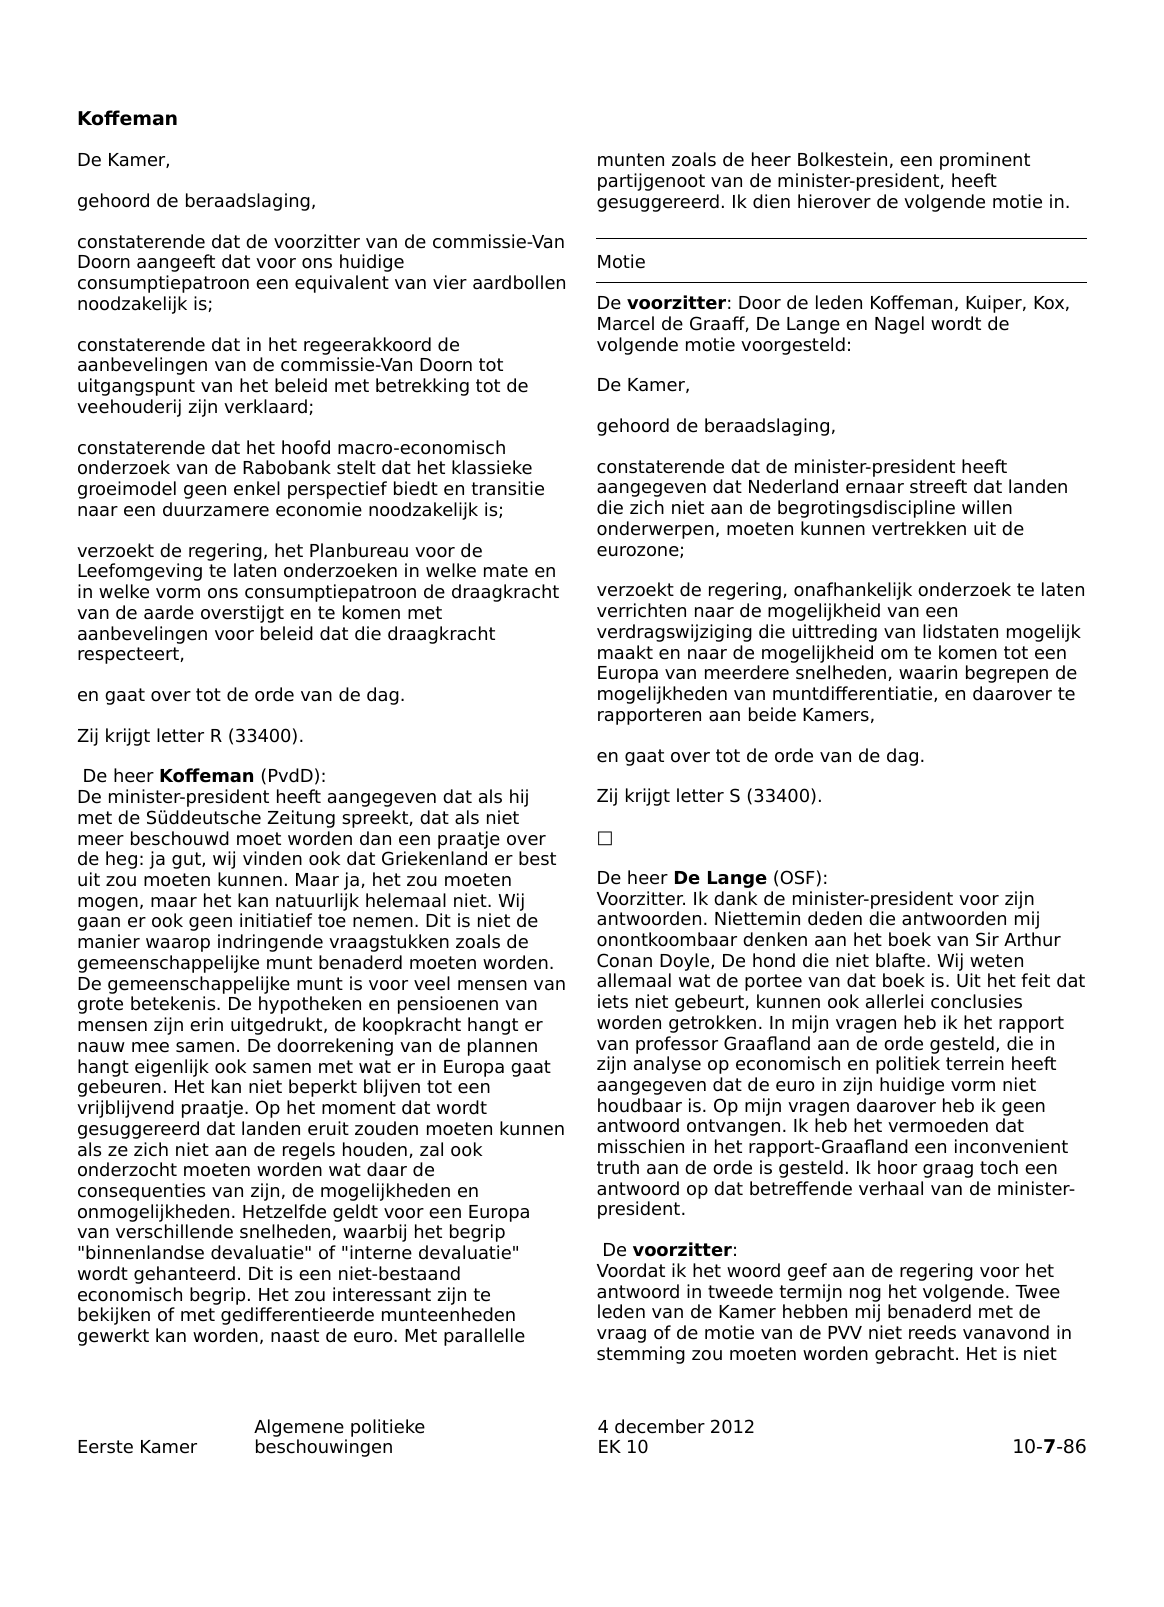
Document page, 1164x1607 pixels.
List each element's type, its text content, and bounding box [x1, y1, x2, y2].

text gehoord de beraadslaging, [596, 416, 1087, 437]
text Voorzitter. Ik dank de minister-president voor zijn antwoorden. Niettemin deden die antwoorden mij onontkoombaar denken aan het boek van Sir Arthur Conan Doyle, De hond die niet blafte. Wij weten allemaal wat de portee van dat boek is. Uit het feit dat iets niet gebeurt, kunnen ook allerlei conclusies worden getrokken. In mijn vragen heb ik het rapport van professor Graafland aan de orde gesteld, die in zijn analyse op economisch en politiek terrein heeft aangegeven dat de euro in zijn huidige vorm niet houdbaar is. Op mijn vragen daarover heb ik geen antwoord ontvangen. Ik heb het vermoeden dat misschien in het rapport-Graafland een inconvenient truth aan de orde is gesteld. Ik hoor graag toch een antwoord op dat betreffende verhaal van de minister-president. [596, 888, 1087, 1220]
text Motie [596, 252, 1087, 273]
text De minister-president heeft aangegeven dat als hij met de Süddeutsche Zeitung spreekt, dat als niet meer beschouwd moet worden dan een praatje over de heg: ja gut, wij vinden ook dat Griekenland er best uit zou moeten kunnen. Maar ja, het zou moeten mogen, maar het kan natuurlijk helemaal niet. Wij gaan er ook geen initiatief toe nemen. Dit is niet de manier waarop indringende vraagstukken zoals de gemeenschappelijke munt benaderd moeten worden. De gemeenschappelijke munt is voor veel mensen van grote betekenis. De hypotheken en pensioenen van mensen zijn erin uitgedrukt, de koopkracht hangt er nauw mee samen. De doorrekening van de plannen hangt eigenlijk ook samen met wat er in Europa gaat gebeuren. Het kan niet beperkt blijven tot een vrijblijvend praatje. Op het moment dat wordt gesuggereerd dat landen eruit zouden moeten kunnen als ze zich niet aan de regels houden, zal ook onderzocht moeten worden wat daar de consequenties van zijn, de mogelijkheden en onmogelijkheden. Hetzelfde geldt voor een Europa van verschillende snelheden, waarbij het begrip "binnenlandse devaluatie" of "interne devaluatie" wordt gehanteerd. Dit is een niet-bestaand economisch begrip. Het zou interessant zijn te bekijken of met gedifferentieerde munteenheden gewerkt kan worden, naast de euro. Met parallelle [77, 787, 567, 1347]
text Voordat ik het woord geef aan de regering voor het antwoord in tweede termijn nog het volgende. Twee leden van de Kamer hebben mij benaderd met de vraag of de motie van de PVV niet reeds vanavond in stemming zou moeten worden gebracht. Het is niet [596, 1261, 1087, 1364]
text gehoord de beraadslaging, [77, 191, 567, 212]
text Zij krijgt letter R (33400). [77, 726, 567, 746]
text Zij krijgt letter S (33400). [596, 786, 1087, 807]
text en gaat over tot de orde van de dag. [596, 745, 1087, 766]
text constaterende dat de voorzitter van de commissie-Van Doorn aangeeft dat voor ons huidige consumptiepatroon een equivalent van vier aardbollen noodzakelijk is; [77, 232, 567, 314]
text De Kamer, [596, 375, 1087, 396]
text constaterende dat het hoofd macro-economisch onderzoek van de Rabobank stelt dat het klassieke groeimodel geen enkel perspectief biedt en transitie naar een duurzamere economie noodzakelijk is; [77, 437, 567, 520]
text munten zoals de heer Bolkestein, een prominent partijgenoot van de minister-president, heeft gesuggereerd. Ik dien hierover de volgende motie in. [596, 150, 1087, 212]
text verzoekt de regering, het Planbureau voor de Leefomgeving te laten onderzoeken in welke mate en in welke vorm ons consumptiepatroon de draagkracht van de aarde overstijgt en te komen met aanbevelingen voor beleid dat die draagkracht respecteert, [77, 540, 567, 665]
text De Kamer, [77, 150, 567, 171]
text verzoekt de regering, onafhankelijk onderzoek te laten verrichten naar de mogelijkheid van een verdragswijziging die uittreding van lidstaten mogelijk maakt en naar de mogelijkheid om te komen tot een Europa van meerdere snelheden, waarin begrepen de mogelijkheden van muntdifferentiatie, en daarover te rapporteren aan beide Kamers, [596, 580, 1087, 725]
text en gaat over tot de orde van de dag. [77, 685, 567, 706]
text De heer Koffeman (PvdD): [77, 766, 567, 787]
text De voorzitter: Door de leden Koffeman, Kuiper, Kox, Marcel de Graaff, De Lange en Nagel wordt de volgende motie voorgesteld: [596, 293, 1087, 355]
text □ [596, 827, 1087, 848]
text constaterende dat in het regeerakkoord de aanbevelingen van de commissie-Van Doorn tot uitgangspunt van het beleid met betrekking tot de veehouderij zijn verklaard; [77, 334, 567, 417]
text De heer De Lange (OSF): [596, 868, 1087, 888]
text De voorzitter: [596, 1240, 1087, 1261]
text constaterende dat de minister-president heeft aangegeven dat Nederland ernaar streeft dat landen die zich niet aan de begrotingsdiscipline willen onderwerpen, moeten kunnen vertrekken uit de eurozone; [596, 457, 1087, 560]
